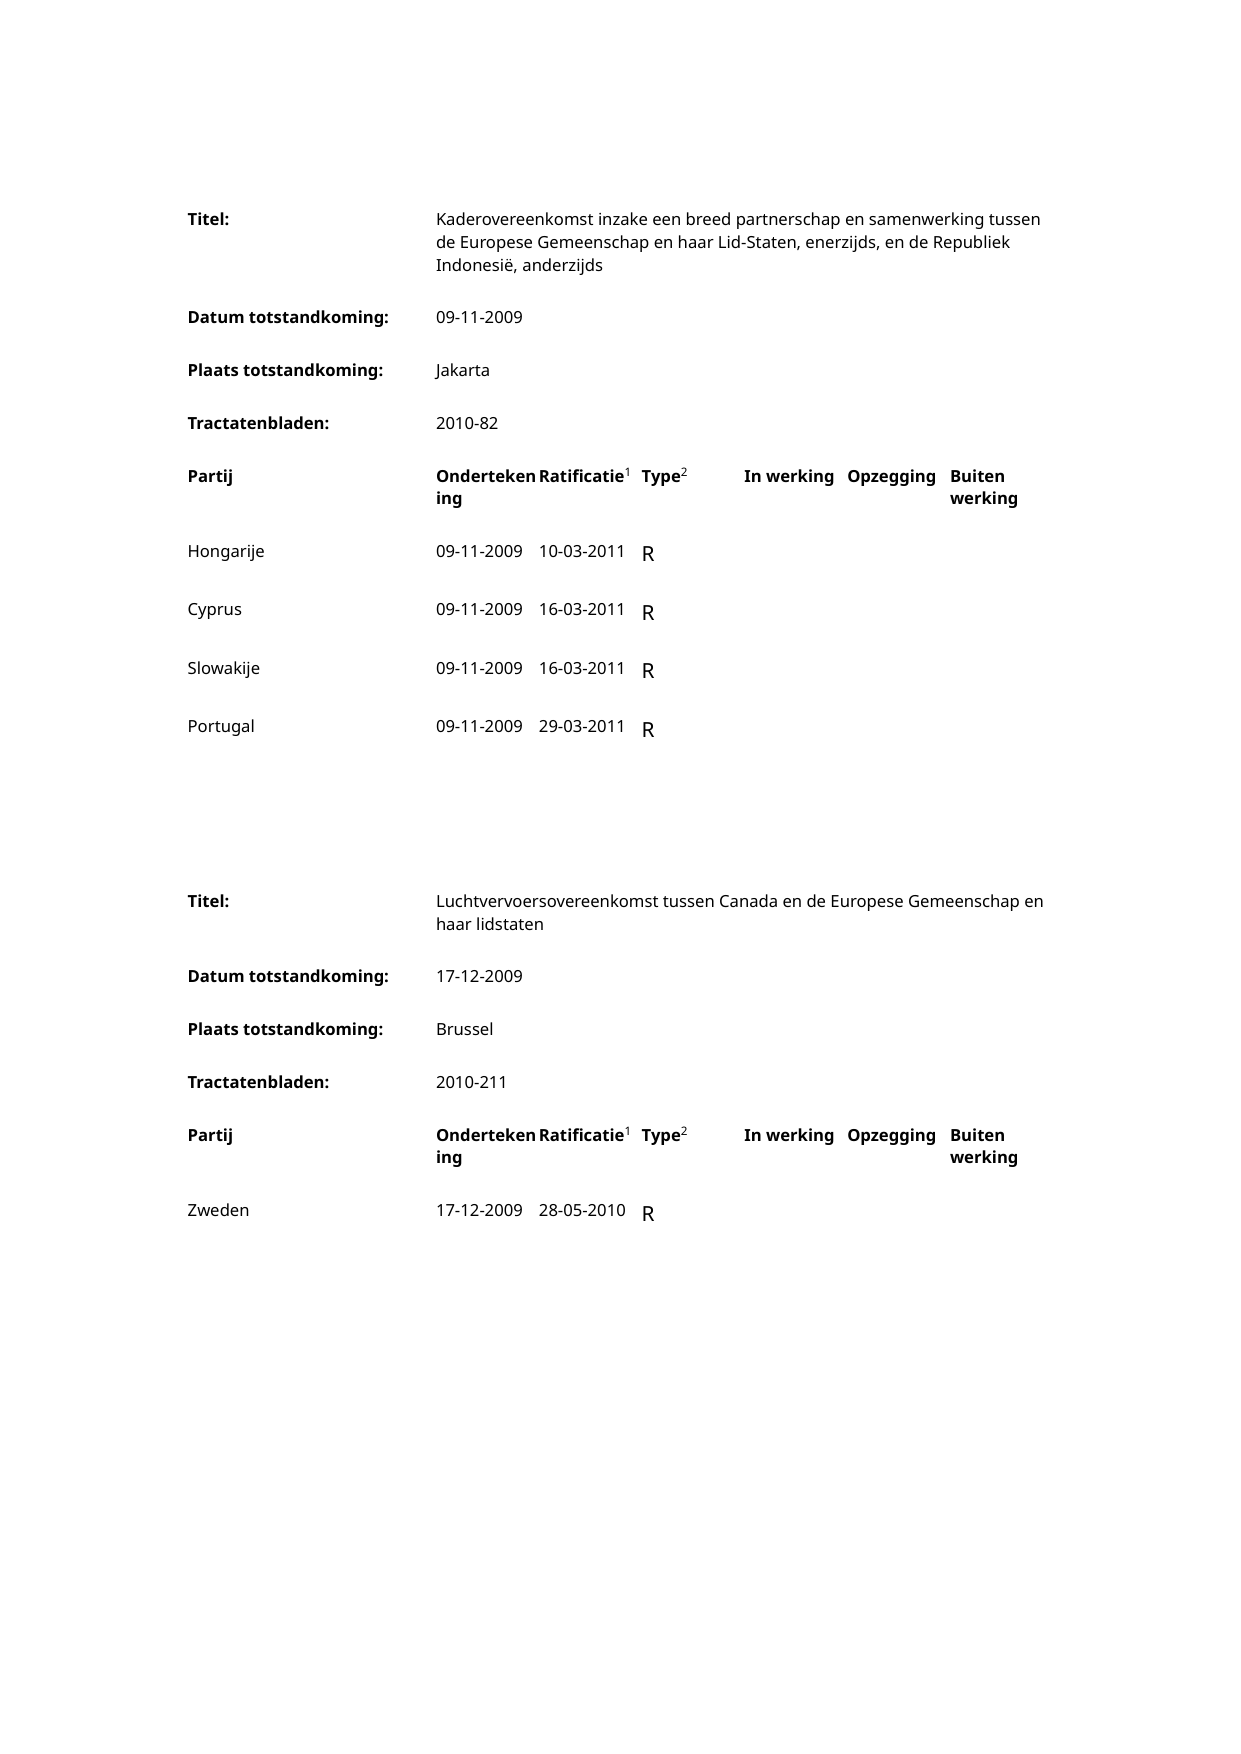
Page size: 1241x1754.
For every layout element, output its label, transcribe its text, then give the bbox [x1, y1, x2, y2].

table_cell [950, 1199, 1053, 1257]
table_cell R [641, 656, 744, 715]
table_cell Datum totstandkoming: [188, 965, 436, 1018]
table_cell 09-11-2009 [436, 656, 539, 715]
table_cell R [641, 715, 744, 773]
table_cell Tractatenbladen: [188, 411, 436, 464]
table_cell [950, 715, 1053, 773]
table_cell Portugal [188, 715, 436, 773]
table_cell Plaats totstandkoming: [188, 359, 436, 411]
table_cell [847, 715, 950, 773]
table_cell 16-03-2011 [539, 656, 641, 715]
table_header Kaderovereenkomst inzake een breed partnerschap en samenwerking tussen de Europese Gemeenschap en haar Lid-Staten, enerzijds, en de Republiek Indonesië, anderzijds [436, 208, 1053, 306]
table_cell 16-03-2011 [539, 598, 641, 656]
table_cell [744, 1199, 847, 1257]
table_cell [847, 656, 950, 715]
table_cell Opzegging [847, 1123, 950, 1199]
table_cell [847, 1199, 950, 1257]
table_cell [847, 598, 950, 656]
table_cell Zweden [188, 1199, 436, 1257]
table_cell Ondertekening [436, 464, 539, 539]
table_cell Partij [188, 1123, 436, 1199]
table_cell Opzegging [847, 464, 950, 539]
table_cell [847, 540, 950, 598]
table_cell 29-03-2011 [539, 715, 641, 773]
table_cell [744, 656, 847, 715]
table_cell Hongarije [188, 540, 436, 598]
table_cell R [641, 1199, 744, 1257]
table_header Luchtvervoersovereenkomst tussen Canada en de Europese Gemeenschap en haar lidstaten [436, 890, 1053, 965]
table_cell In werking [744, 1123, 847, 1199]
table_header Titel: [188, 208, 436, 306]
table_cell Ondertekening [436, 1123, 539, 1199]
table_cell 17-12-2009 [436, 1199, 539, 1257]
table_cell R [641, 540, 744, 598]
table_cell 17-12-2009 [436, 965, 1053, 1018]
table_cell [950, 598, 1053, 656]
table_header Titel: [188, 890, 436, 965]
table_cell Brussel [436, 1018, 1053, 1071]
table_cell Slowakije [188, 656, 436, 715]
table_cell [744, 598, 847, 656]
table_cell 2010-211 [436, 1071, 1053, 1123]
table_cell Buiten werking [950, 464, 1053, 539]
table_cell 09-11-2009 [436, 540, 539, 598]
table_cell Jakarta [436, 359, 1053, 411]
table_cell 09-11-2009 [436, 598, 539, 656]
table_cell [744, 715, 847, 773]
table_cell Ratificatie1 [539, 1123, 641, 1199]
table_cell [744, 540, 847, 598]
table_cell Buiten werking [950, 1123, 1053, 1199]
table_cell 09-11-2009 [436, 306, 1053, 359]
table_cell R [641, 598, 744, 656]
table_cell [950, 656, 1053, 715]
table_cell In werking [744, 464, 847, 539]
table_cell Type2 [641, 464, 744, 539]
table_cell Partij [188, 464, 436, 539]
table_cell 28-05-2010 [539, 1199, 641, 1257]
table_cell [950, 540, 1053, 598]
table_cell Plaats totstandkoming: [188, 1018, 436, 1071]
table_cell 10-03-2011 [539, 540, 641, 598]
table_cell 09-11-2009 [436, 715, 539, 773]
table_cell 2010-82 [436, 411, 1053, 464]
table_cell Cyprus [188, 598, 436, 656]
table_cell Type2 [641, 1123, 744, 1199]
table_cell Ratificatie1 [539, 464, 641, 539]
table_cell Datum totstandkoming: [188, 306, 436, 359]
table_cell Tractatenbladen: [188, 1071, 436, 1123]
